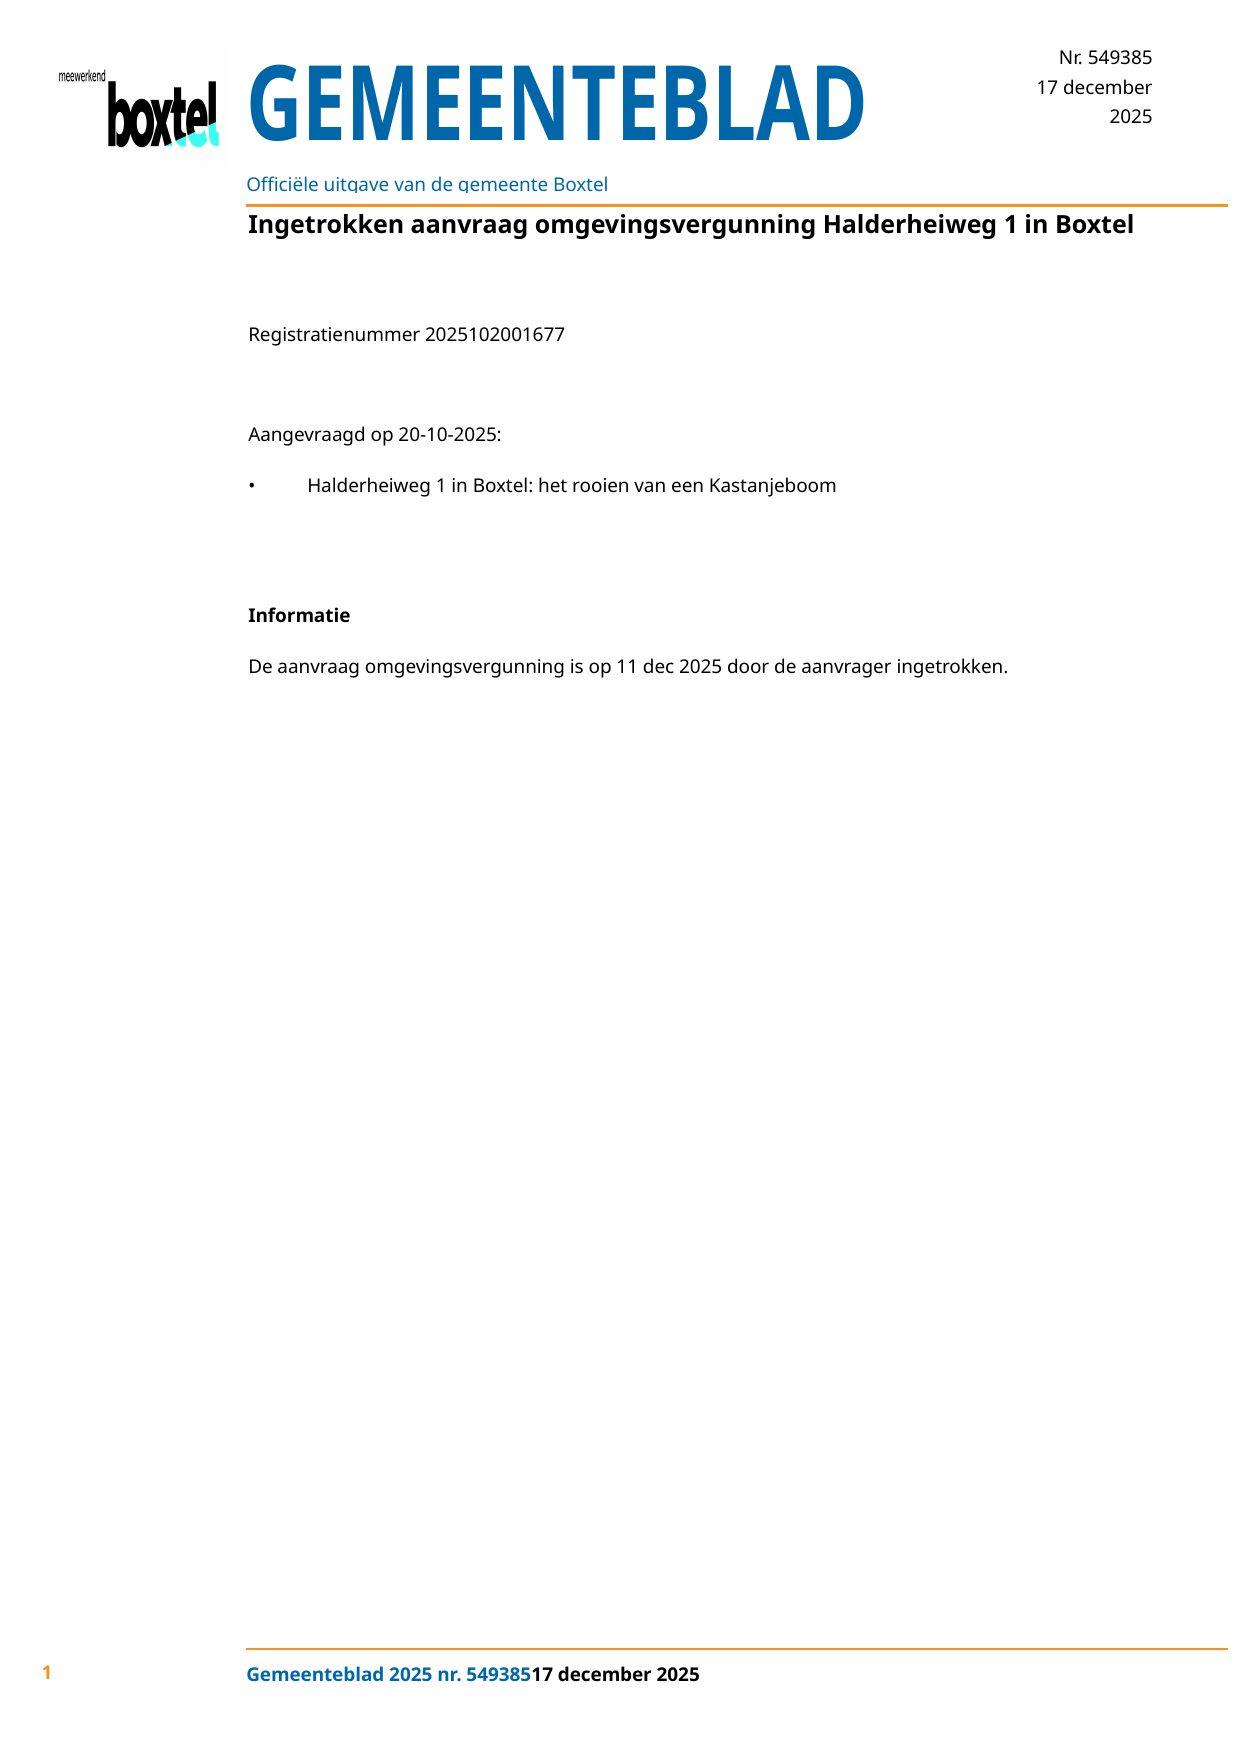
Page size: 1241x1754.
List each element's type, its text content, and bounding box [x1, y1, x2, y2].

text Aangevraagd op 20-10-2025: [248, 422, 1152, 447]
list Halderheiweg 1 in Boxtel: het rooien van een Kastanjeboom [248, 472, 1152, 498]
text Informatie [248, 602, 1152, 628]
text Registratienummer 2025102001677 [248, 321, 1152, 346]
picture [41, 47, 231, 172]
text Ingetrokken aanvraag omgevingsvergunning Halderheiweg 1 in Boxtel [248, 207, 1152, 241]
text De aanvraag omgevingsvergunning is op 11 dec 2025 door de aanvrager ingetrokken. [248, 653, 1152, 678]
